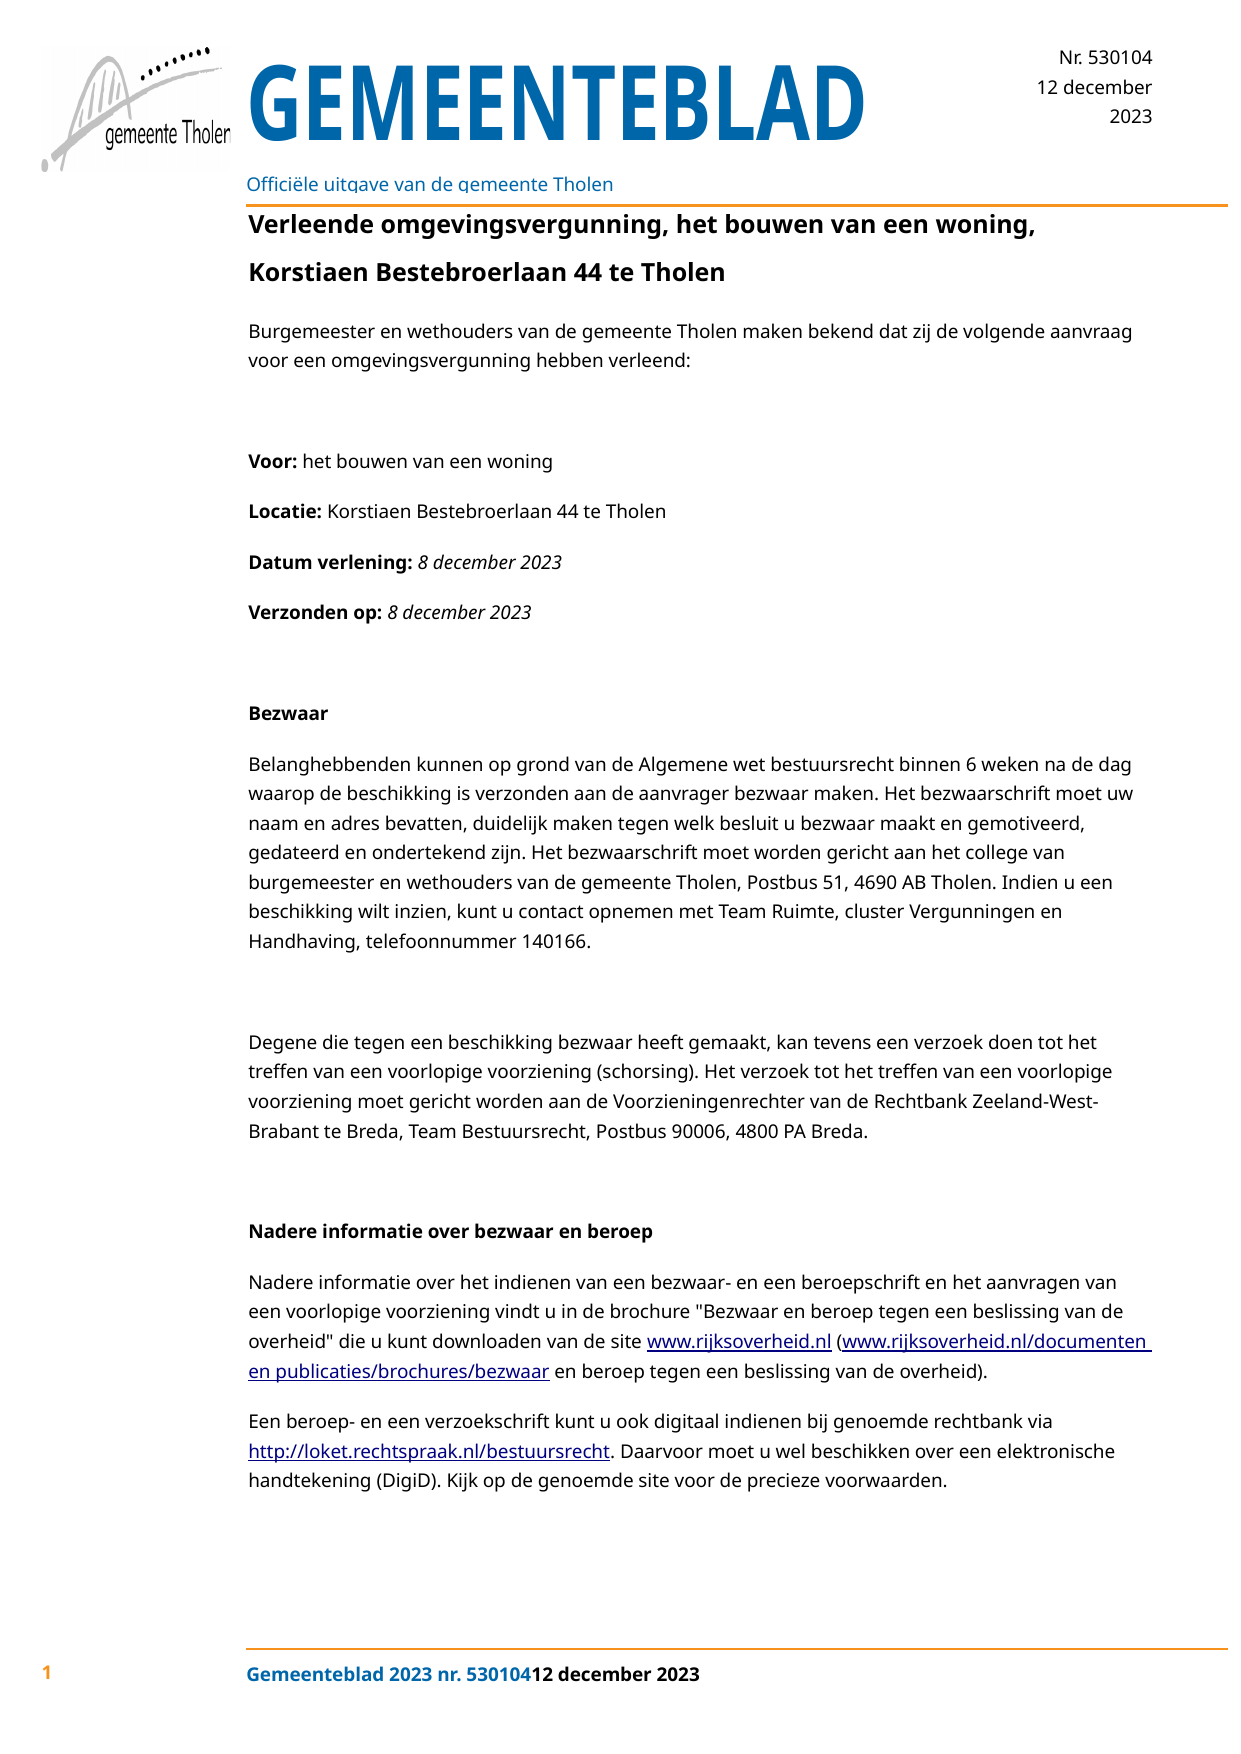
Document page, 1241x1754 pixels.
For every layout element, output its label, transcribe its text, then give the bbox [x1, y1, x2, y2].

text Nadere informatie over bezwaar en beroep [248, 1219, 1152, 1244]
text Belanghebbenden kunnen op grond van de Algemene wet bestuursrecht binnen 6 weken na de dag waarop de beschikking is verzonden aan de aanvrager bezwaar maken. Het bezwaarschrift moet uw naam en adres bevatten, duidelijk maken tegen welk besluit u bezwaar maakt en gemotiveerd, gedateerd en ondertekend zijn. Het bezwaarschrift moet worden gericht aan het college van burgemeester en wethouders van de gemeente Tholen, Postbus 51, 4690 AB Tholen. Indien u een beschikking wilt inzien, kunt u contact opnemen met Team Ruimte, cluster Vergunningen en Handhaving, telefoonnummer 140166. [248, 751, 1152, 954]
text Nadere informatie over het indienen van een bezwaar- en een beroepschrift en het aanvragen van een voorlopige voorziening vindt u in de brochure "Bezwaar en beroep tegen een beslissing van de overheid" die u kunt downloaden van de site www.rijksoverheid.nl (www.rijksoverheid.nl/documenten en publicaties/brochures/bezwaar en beroep tegen een beslissing van de overheid). [248, 1269, 1152, 1384]
text Voor: het bouwen van een woning [248, 448, 1152, 474]
text Locatie: Korstiaen Bestebroerlaan 44 te Tholen [248, 499, 1152, 524]
text Datum verlening: 8 december 2023 [248, 549, 1152, 575]
picture [41, 47, 231, 172]
text Degene die tegen een beschikking bezwaar heeft gemaakt, kan tevens een verzoek doen tot het treffen van een voorlopige voorziening (schorsing). Het verzoek tot het treffen van een voorlopige voorziening moet gericht worden aan de Voorzieningenrechter van de Rechtbank Zeeland-West-Brabant te Breda, Team Bestuursrecht, Postbus 90006, 4800 PA Breda. [248, 1029, 1152, 1144]
text Verzonden op: 8 december 2023 [248, 599, 1152, 625]
text Burgemeester en wethouders van de gemeente Tholen maken bekend dat zij de volgende aanvraag voor een omgevingsvergunning hebben verleend: [248, 318, 1152, 373]
text Verleende omgevingsvergunning, het bouwen van een woning, Korstiaen Bestebroerlaan 44 te Tholen [248, 207, 1152, 288]
text Een beroep- en een verzoekschrift kunt u ook digitaal indienen bij genoemde rechtbank via http://loket.rechtspraak.nl/bestuursrecht. Daarvoor moet u wel beschikken over een elektronische handtekening (DigiD). Kijk op de genoemde site voor de precieze voorwaarden. [248, 1408, 1152, 1493]
text Bezwaar [248, 700, 1152, 726]
